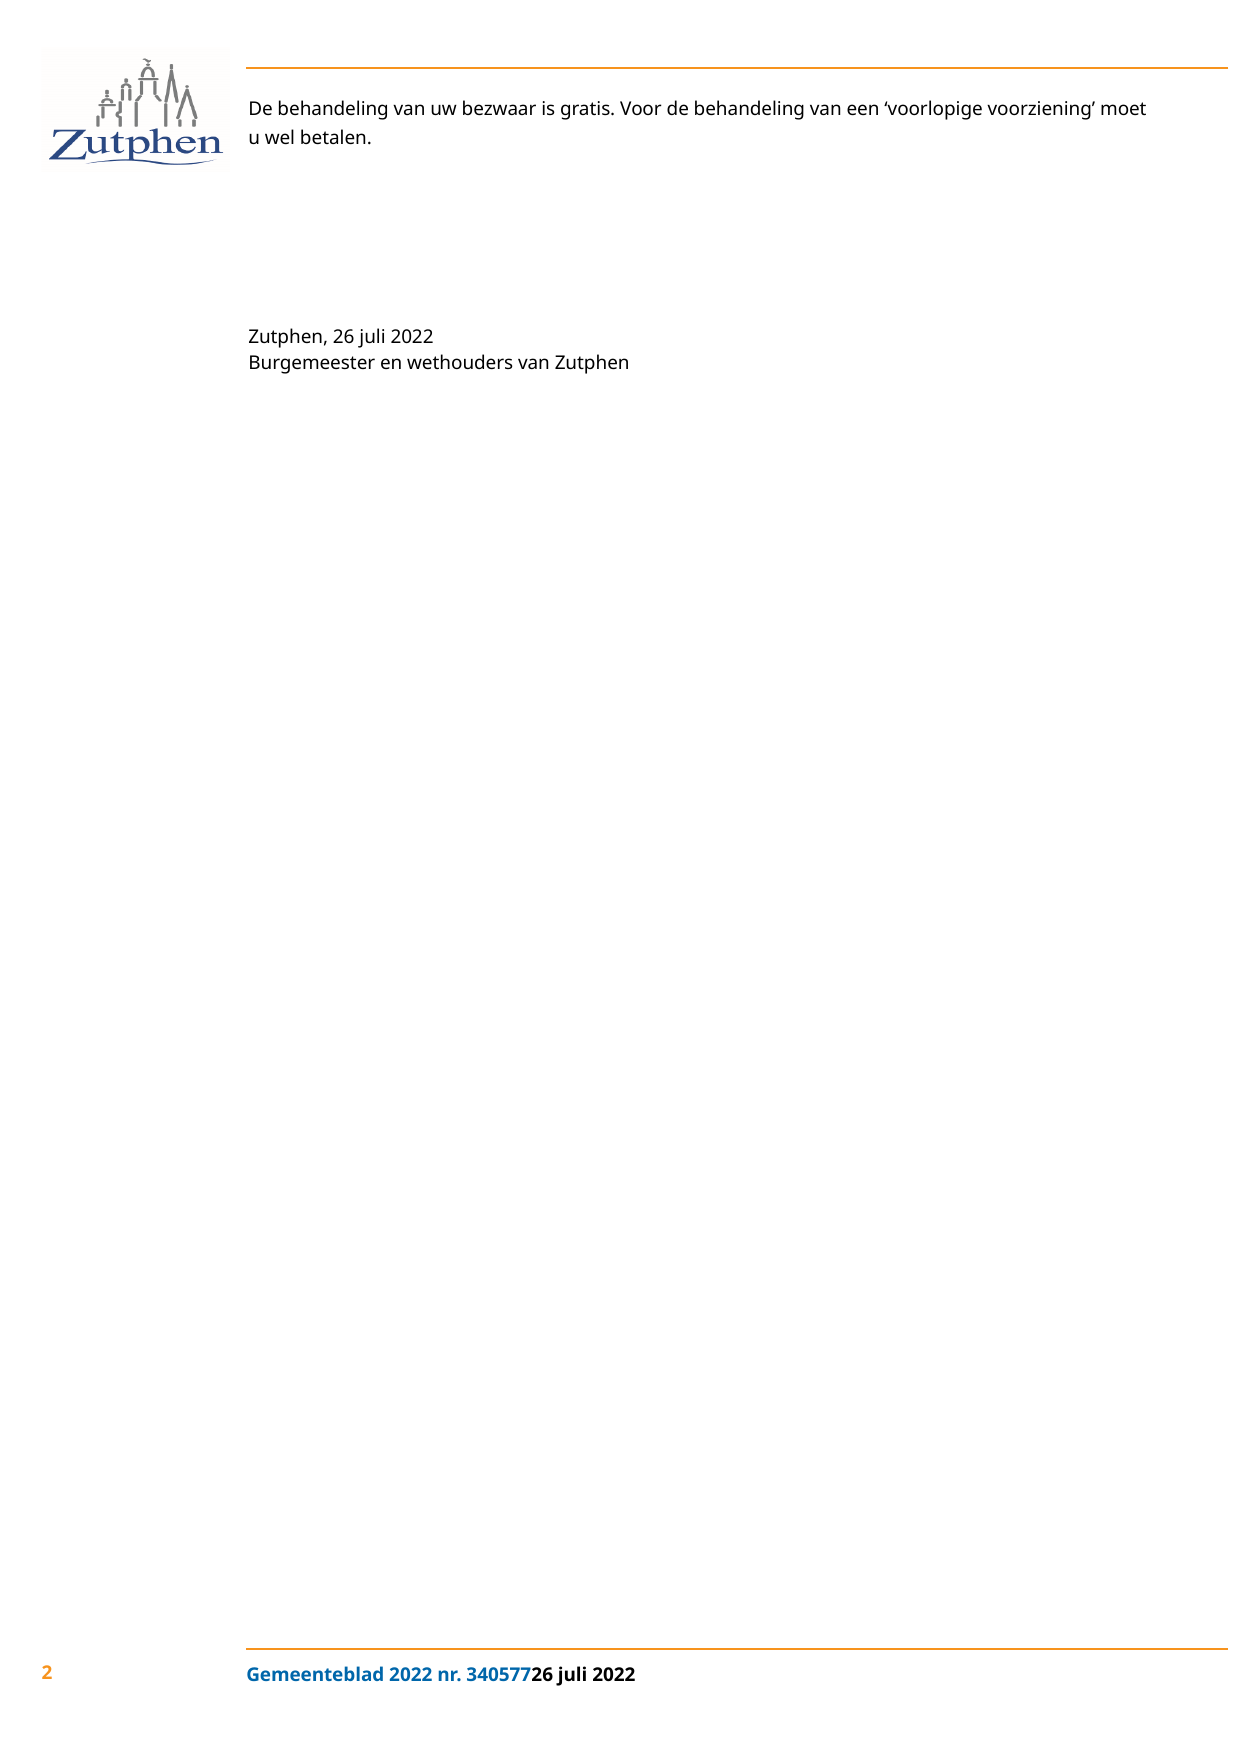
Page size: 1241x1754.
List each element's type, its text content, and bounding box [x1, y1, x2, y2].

text Zutphen, 26 juli 2022 [248, 323, 1152, 349]
picture [41, 47, 231, 172]
text Burgemeester en wethouders van Zutphen [248, 349, 1152, 375]
text De behandeling van uw bezwaar is gratis. Voor de behandeling van een ‘voorlopige voorziening’ moet u wel betalen. [248, 95, 1152, 150]
